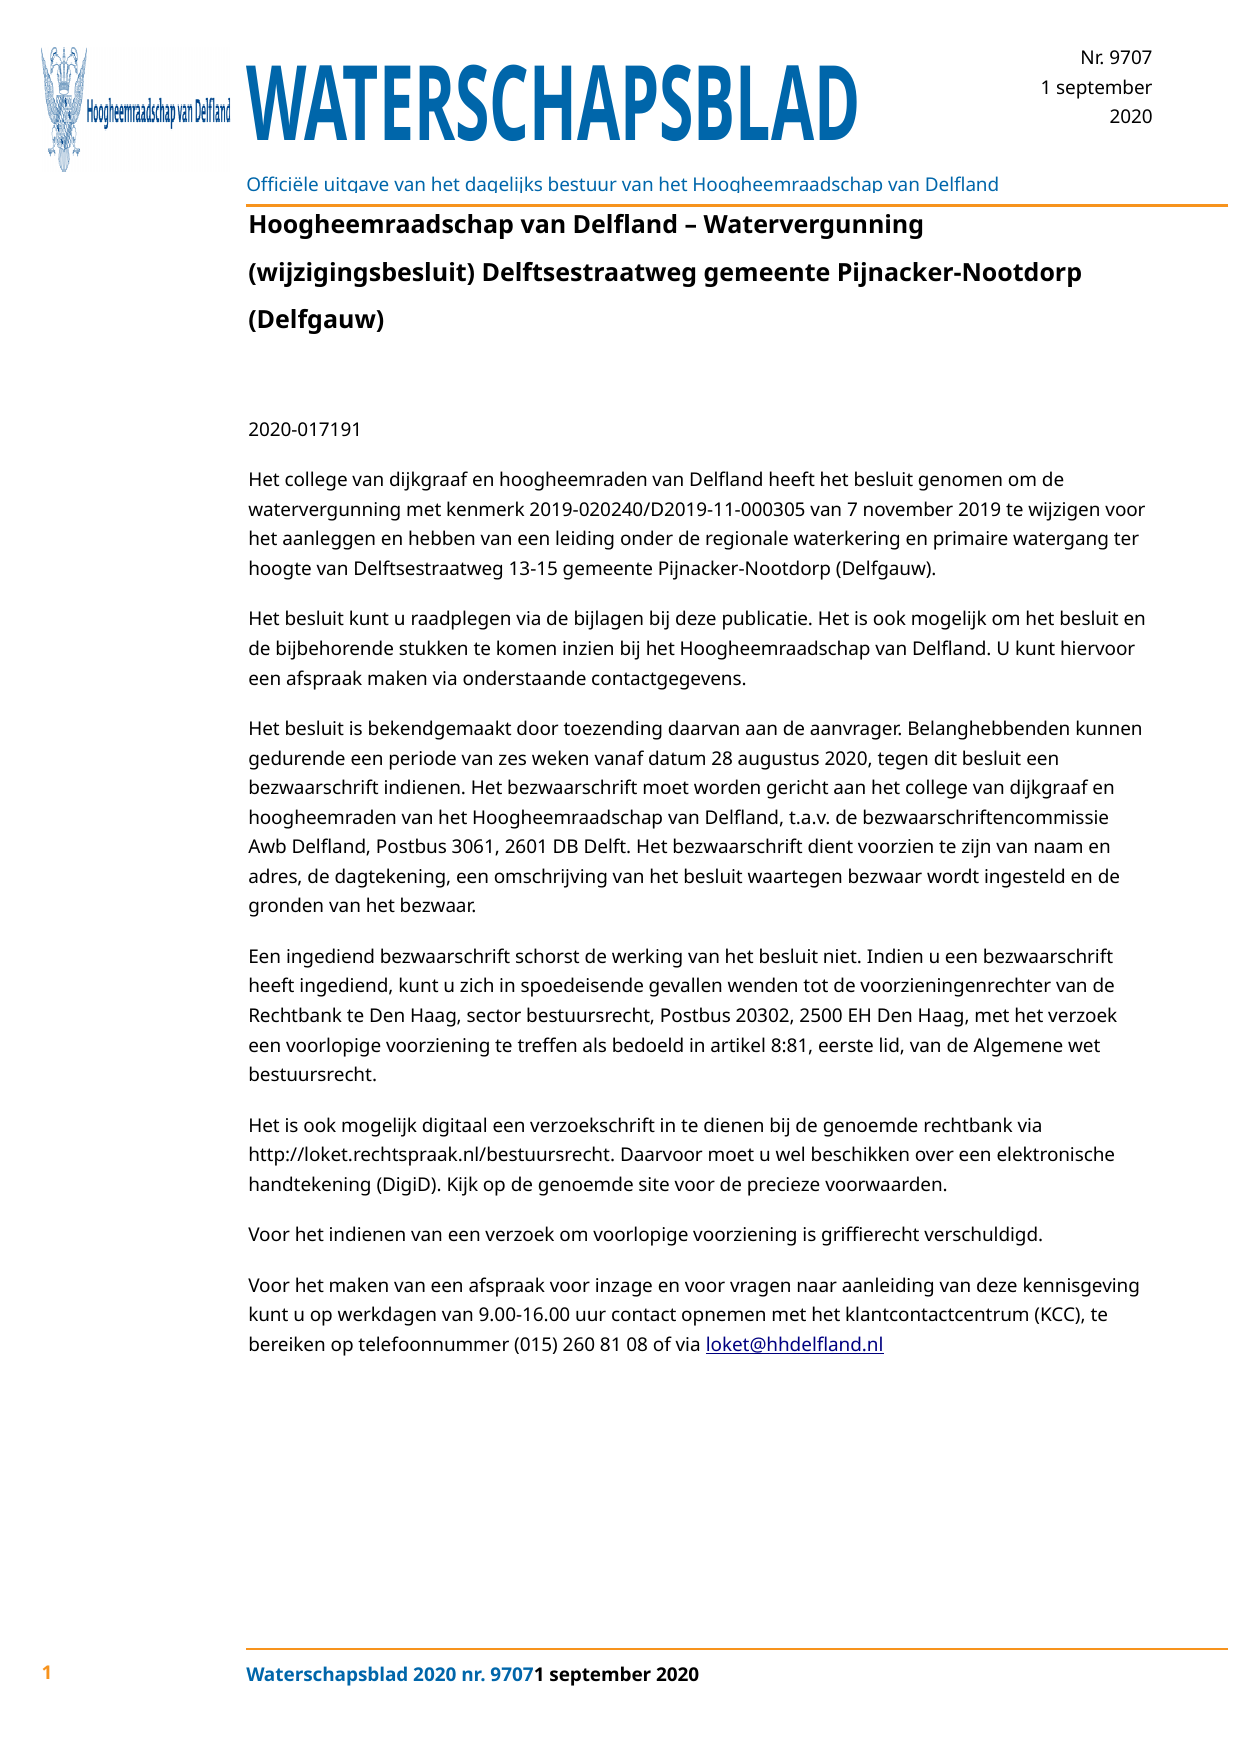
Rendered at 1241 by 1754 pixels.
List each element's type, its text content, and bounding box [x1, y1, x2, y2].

text Het is ook mogelijk digitaal een verzoekschrift in te dienen bij de genoemde rechtbank via http://loket.rechtspraak.nl/bestuursrecht. Daarvoor moet u wel beschikken over een elektronische handtekening (DigiD). Kijk op de genoemde site voor de precieze voorwaarden. [248, 1112, 1152, 1197]
text 2020-017191 [248, 416, 1152, 442]
text Een ingediend bezwaarschrift schorst de werking van het besluit niet. Indien u een bezwaarschrift heeft ingediend, kunt u zich in spoedeisende gevallen wenden tot de voorzieningenrechter van de Rechtbank te Den Haag, sector bestuursrecht, Postbus 20302, 2500 EH Den Haag, met het verzoek een voorlopige voorziening te treffen als bedoeld in artikel 8:81, eerste lid, van de Algemene wet bestuursrecht. [248, 943, 1152, 1087]
text Het besluit kunt u raadplegen via de bijlagen bij deze publicatie. Het is ook mogelijk om het besluit en de bijbehorende stukken te komen inzien bij het Hoogheemraadschap van Delfland. U kunt hiervoor een afspraak maken via onderstaande contactgegevens. [248, 606, 1152, 690]
text Hoogheemraadschap van Delfland – Watervergunning (wijzigingsbesluit) Delftsestraatweg gemeente Pijnacker-Nootdorp (Delfgauw) [248, 207, 1152, 336]
picture [41, 47, 231, 172]
text Het college van dijkgraaf en hoogheemraden van Delfland heeft het besluit genomen om de watervergunning met kenmerk 2019-020240/D2019-11-000305 van 7 november 2019 te wijzigen voor het aanleggen en hebben van een leiding onder de regionale waterkering en primaire watergang ter hoogte van Delftsestraatweg 13-15 gemeente Pijnacker-Nootdorp (Delfgauw). [248, 466, 1152, 581]
text Voor het maken van een afspraak voor inzage en voor vragen naar aanleiding van deze kennisgeving kunt u op werkdagen van 9.00-16.00 uur contact opnemen met het klantcontactcentrum (KCC), te bereiken op telefoonnummer (015) 260 81 08 of via loket@hhdelfland.nl [248, 1272, 1152, 1357]
text Het besluit is bekendgemaakt door toezending daarvan aan de aanvrager. Belanghebbenden kunnen gedurende een periode van zes weken vanaf datum 28 augustus 2020, tegen dit besluit een bezwaarschrift indienen. Het bezwaarschrift moet worden gericht aan het college van dijkgraaf en hoogheemraden van het Hoogheemraadschap van Delfland, t.a.v. de bezwaarschriftencommissie Awb Delfland, Postbus 3061, 2601 DB Delft. Het bezwaarschrift dient voorzien te zijn van naam en adres, de dagtekening, een omschrijving van het besluit waartegen bezwaar wordt ingesteld en de gronden van het bezwaar. [248, 715, 1152, 918]
text Voor het indienen van een verzoek om voorlopige voorziening is griffierecht verschuldigd. [248, 1221, 1152, 1247]
